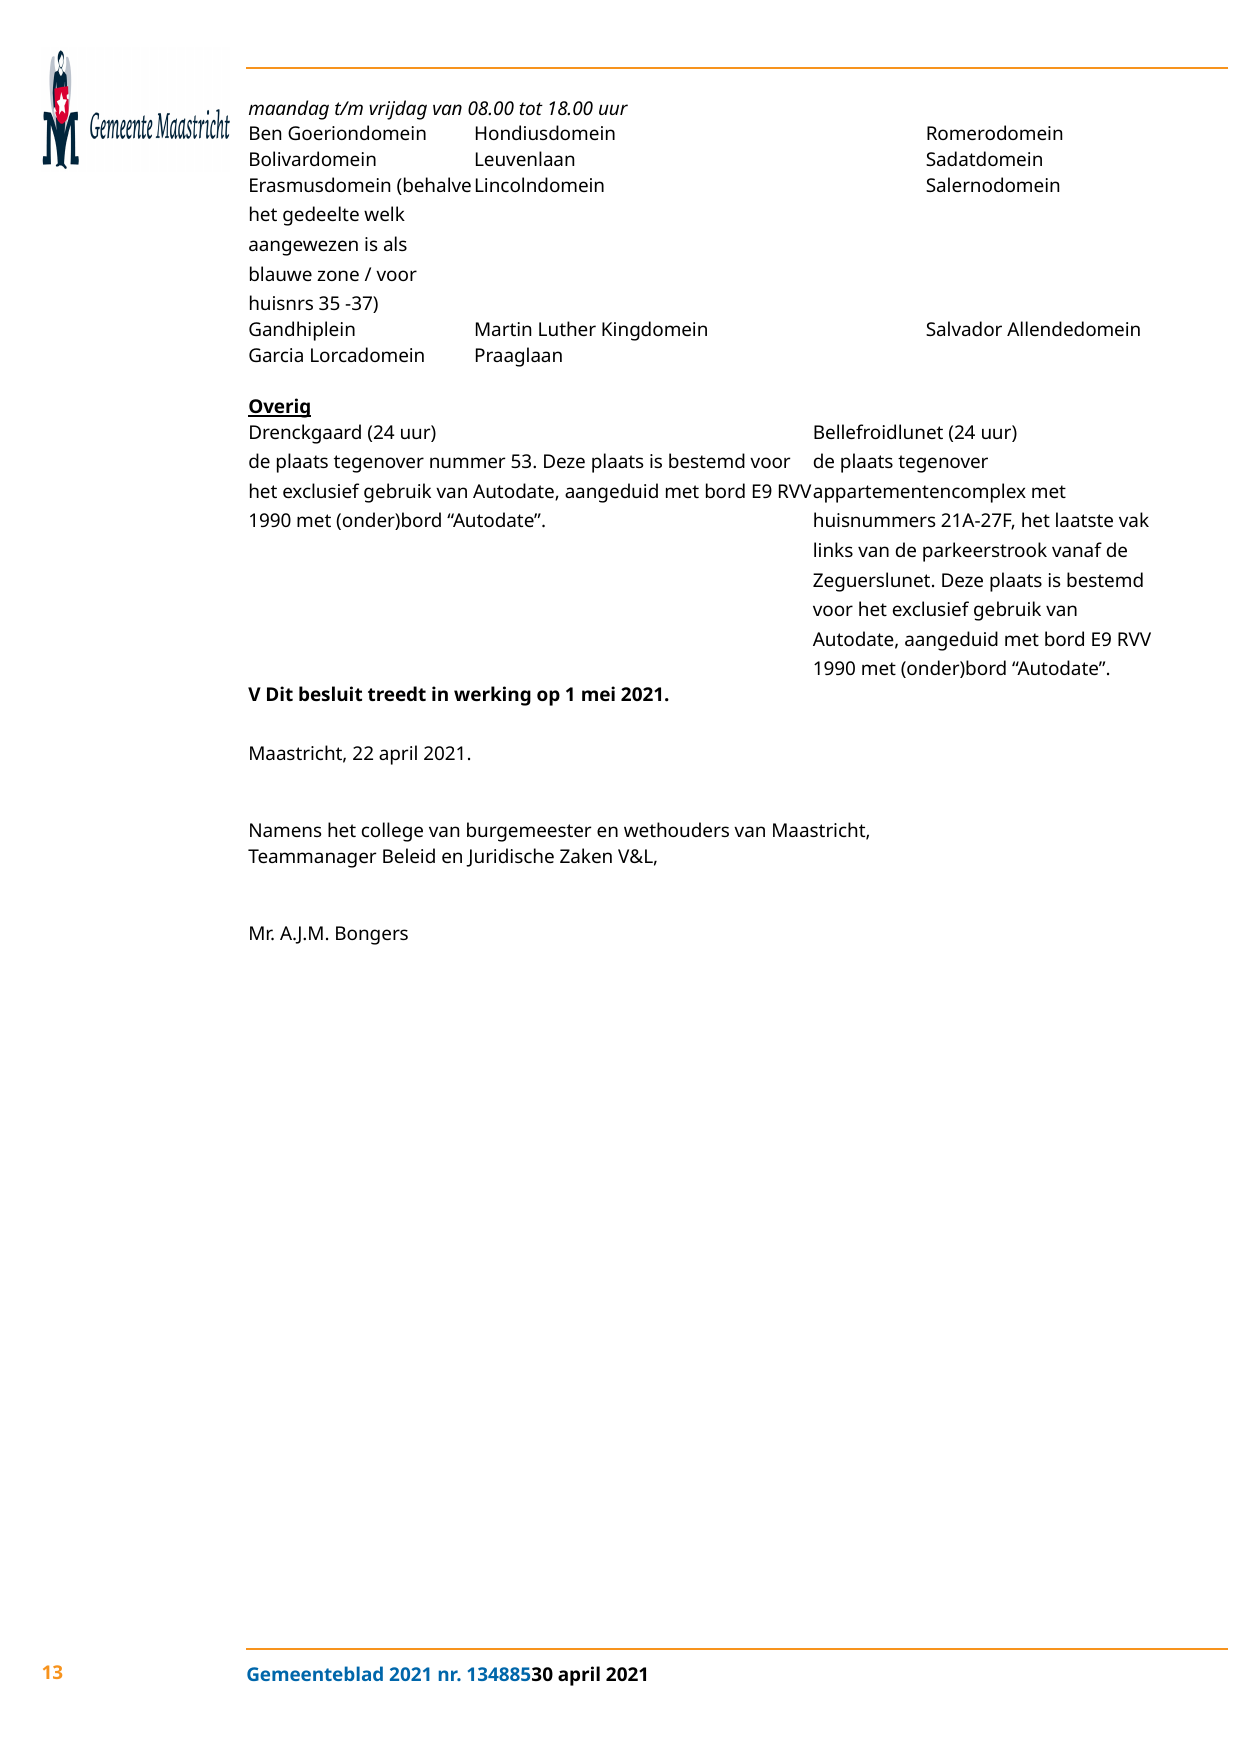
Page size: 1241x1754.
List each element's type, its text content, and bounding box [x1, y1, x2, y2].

table_cell Leuvenlaan [474, 146, 926, 172]
table_cell Bolivardomein [248, 146, 474, 172]
text Mr. A.J.M. Bongers [248, 920, 1152, 946]
text Teammanager Beleid en Juridische Zaken V&L, [248, 843, 1152, 868]
table_cell Praaglaan [474, 342, 926, 367]
table_cell Romerodomein [926, 121, 1152, 146]
table_cell -maandag t/m vrijdag van 08.00 tot 18.00 uur [248, 95, 1152, 121]
table_cell V Dit besluit treedt in werking op 1 mei 2021. [248, 681, 1152, 707]
table_cell Drenckgaard (24 uur) de plaats tegenover nummer 53. Deze plaats is bestemd voor het exclusief gebruik van Autodate, aangeduid met bord E9 RVV 1990 met (onder)bord “Autodate”. [248, 419, 813, 681]
text Maastricht, 22 april 2021. [248, 740, 1152, 766]
table_cell Sadatdomein [926, 146, 1152, 172]
text Namens het college van burgemeester en wethouders van Maastricht, [248, 817, 1152, 843]
table_cell Bellefroidlunet (24 uur) de plaats tegenover appartementencomplex met huisnummers 21A-27F, het laatste vak links van de parkeerstrook vanaf de Zeguerslunet. Deze plaats is bestemd voor het exclusief gebruik van Autodate, aangeduid met bord E9 RVV 1990 met (onder)bord “Autodate”. [813, 419, 1152, 681]
table_cell Hondiusdomein [474, 121, 926, 146]
table_cell Salvador Allendedomein [926, 316, 1152, 342]
table_cell Garcia Lorcadomein [248, 342, 474, 367]
table_cell Martin Luther Kingdomein [474, 316, 926, 342]
table_cell [248, 368, 1152, 393]
table_cell Erasmusdomein (behalve het gedeelte welk aangewezen is als blauwe zone / voor huisnrs 35 -37) [248, 172, 474, 316]
table_cell Gandhiplein [248, 316, 474, 342]
table_cell [926, 342, 1152, 367]
table_cell Lincolndomein [474, 172, 926, 316]
table_cell Salernodomein [926, 172, 1152, 316]
table_cell Ben Goeriondomein [248, 121, 474, 146]
picture [41, 47, 231, 172]
table_cell Overig [248, 393, 1152, 419]
